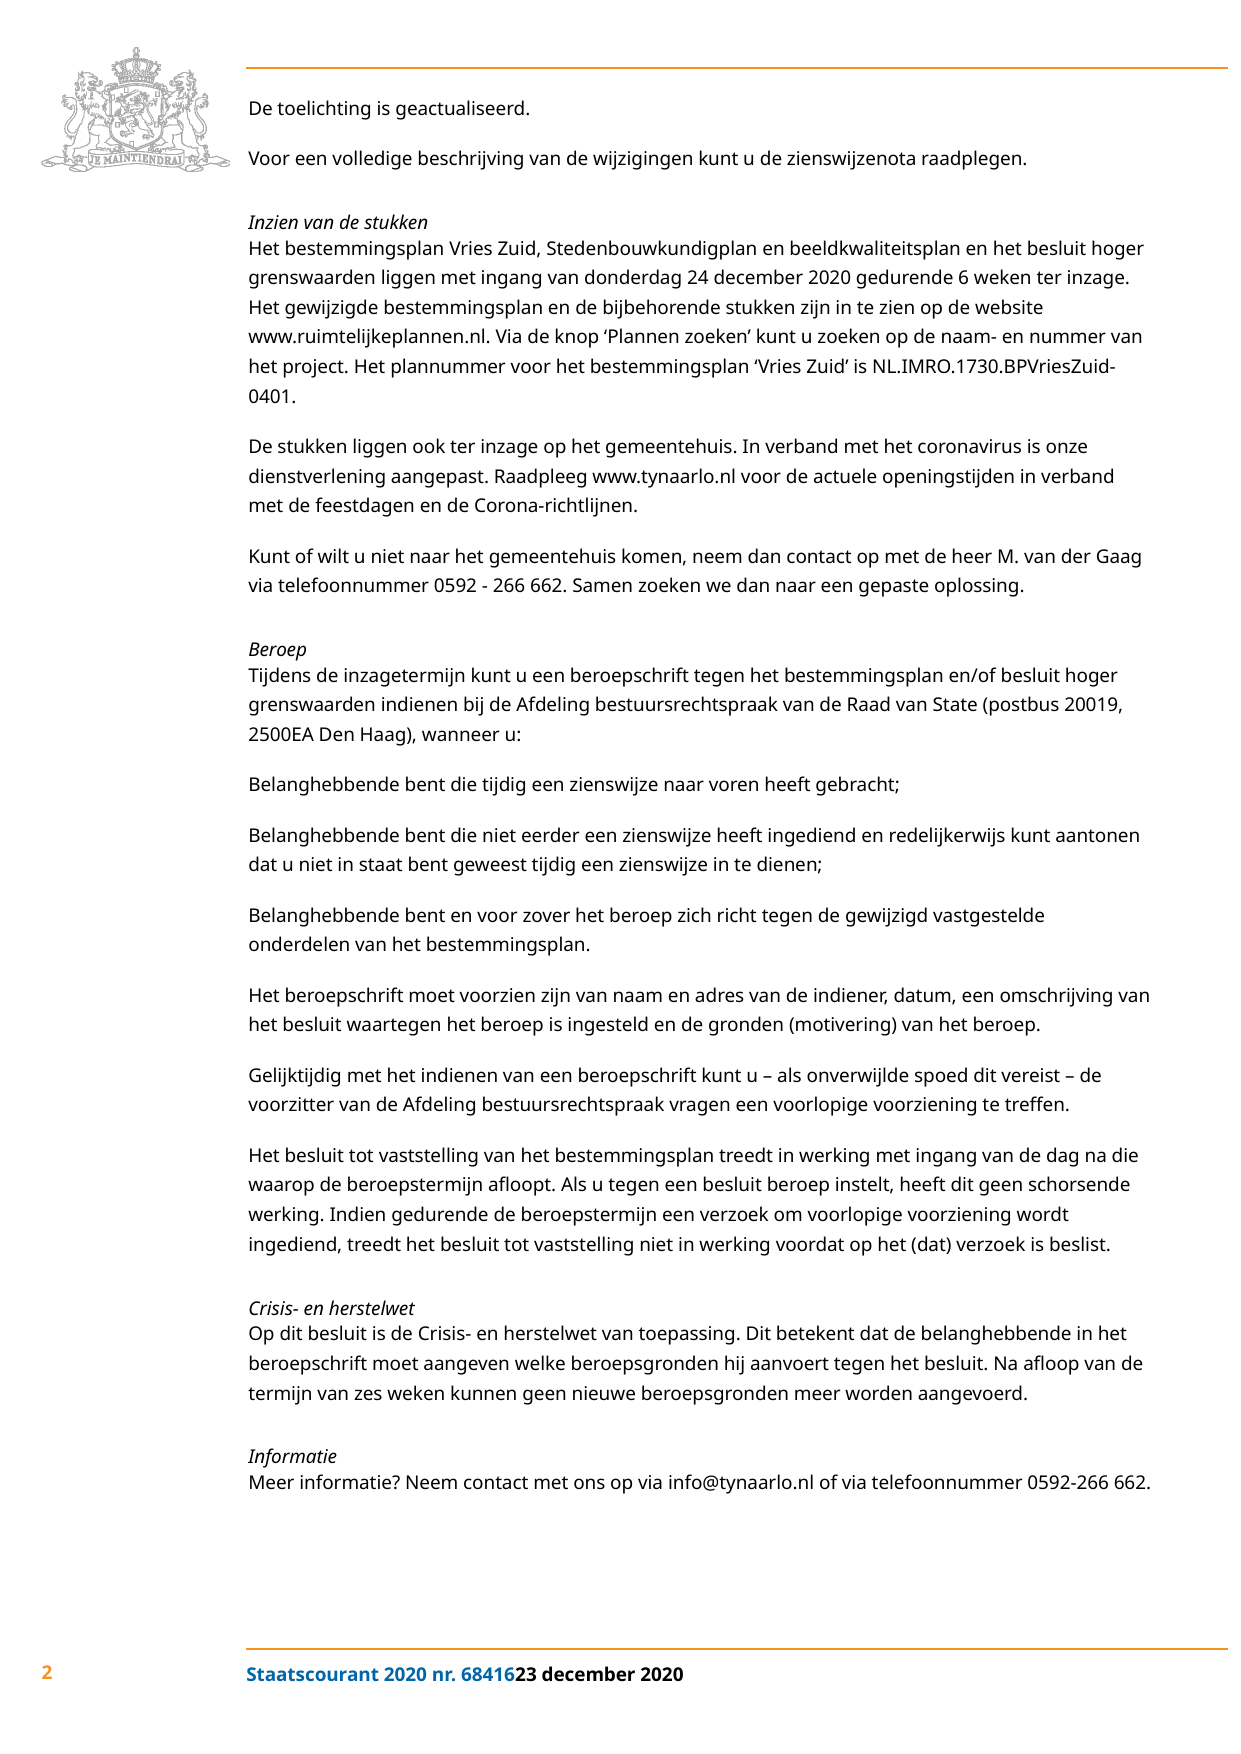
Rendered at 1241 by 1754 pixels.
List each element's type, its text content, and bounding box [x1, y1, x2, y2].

text De toelichting is geactualiseerd. [248, 95, 1152, 121]
text Belanghebbende bent die tijdig een zienswijze naar voren heeft gebracht; [248, 772, 1152, 797]
text Meer informatie? Neem contact met ons op via info@tynaarlo.nl of via telefoonnummer 0592-266 662. [248, 1469, 1152, 1495]
text Het beroepschrift moet voorzien zijn van naam en adres van de indiener, datum, een omschrijving van het besluit waartegen het beroep is ingesteld en de gronden (motivering) van het beroep. [248, 982, 1152, 1037]
text Gelijktijdig met het indienen van een beroepschrift kunt u – als onverwijlde spoed dit vereist – de voorzitter van de Afdeling bestuursrechtspraak vragen een voorlopige voorziening te treffen. [248, 1062, 1152, 1117]
picture [41, 47, 231, 172]
text Het besluit tot vaststelling van het bestemmingsplan treedt in werking met ingang van de dag na die waarop de beroepstermijn afloopt. Als u tegen een besluit beroep instelt, heeft dit geen schorsende werking. Indien gedurende de beroepstermijn een verzoek om voorlopige voorziening wordt ingediend, treedt het besluit tot vaststelling niet in werking voordat op het (dat) verzoek is beslist. [248, 1142, 1152, 1257]
text Het bestemmingsplan Vries Zuid, Stedenbouwkundigplan en beeldkwaliteitsplan en het besluit hoger grenswaarden liggen met ingang van donderdag 24 december 2020 gedurende 6 weken ter inzage. Het gewijzigde bestemmingsplan en de bijbehorende stukken zijn in te zien op de website www.ruimtelijkeplannen.nl. Via de knop ‘Plannen zoeken’ kunt u zoeken op de naam- en nummer van het project. Het plannummer voor het bestemmingsplan ‘Vries Zuid’ is NL.IMRO.1730.BPVriesZuid-0401. [248, 235, 1152, 408]
text Belanghebbende bent en voor zover het beroep zich richt tegen de gewijzigd vastgestelde onderdelen van het bestemmingsplan. [248, 902, 1152, 957]
text Voor een volledige beschrijving van de wijzigingen kunt u de zienswijzenota raadplegen. [248, 145, 1152, 171]
text Beroep [248, 636, 1152, 662]
text Tijdens de inzagetermijn kunt u een beroepschrift tegen het bestemmingsplan en/of besluit hoger grenswaarden indienen bij de Afdeling bestuursrechtspraak van de Raad van State (postbus 20019, 2500EA Den Haag), wanneer u: [248, 662, 1152, 747]
text De stukken liggen ook ter inzage op het gemeentehuis. In verband met het coronavirus is onze dienstverlening aangepast. Raadpleeg www.tynaarlo.nl voor de actuele openingstijden in verband met de feestdagen en de Corona-richtlijnen. [248, 433, 1152, 518]
text Inzien van de stukken [248, 209, 1152, 235]
text Kunt of wilt u niet naar het gemeentehuis komen, neem dan contact op met de heer M. van der Gaag via telefoonnummer 0592 - 266 662. Samen zoeken we dan naar een gepaste oplossing. [248, 543, 1152, 598]
text Informatie [248, 1444, 1152, 1469]
text Op dit besluit is de Crisis- en herstelwet van toepassing. Dit betekent dat de belanghebbende in het beroepschrift moet aangeven welke beroepsgronden hij aanvoert tegen het besluit. Na afloop van de termijn van zes weken kunnen geen nieuwe beroepsgronden meer worden aangevoerd. [248, 1321, 1152, 1405]
text Crisis- en herstelwet [248, 1295, 1152, 1321]
text Belanghebbende bent die niet eerder een zienswijze heeft ingediend en redelijkerwijs kunt aantonen dat u niet in staat bent geweest tijdig een zienswijze in te dienen; [248, 822, 1152, 877]
